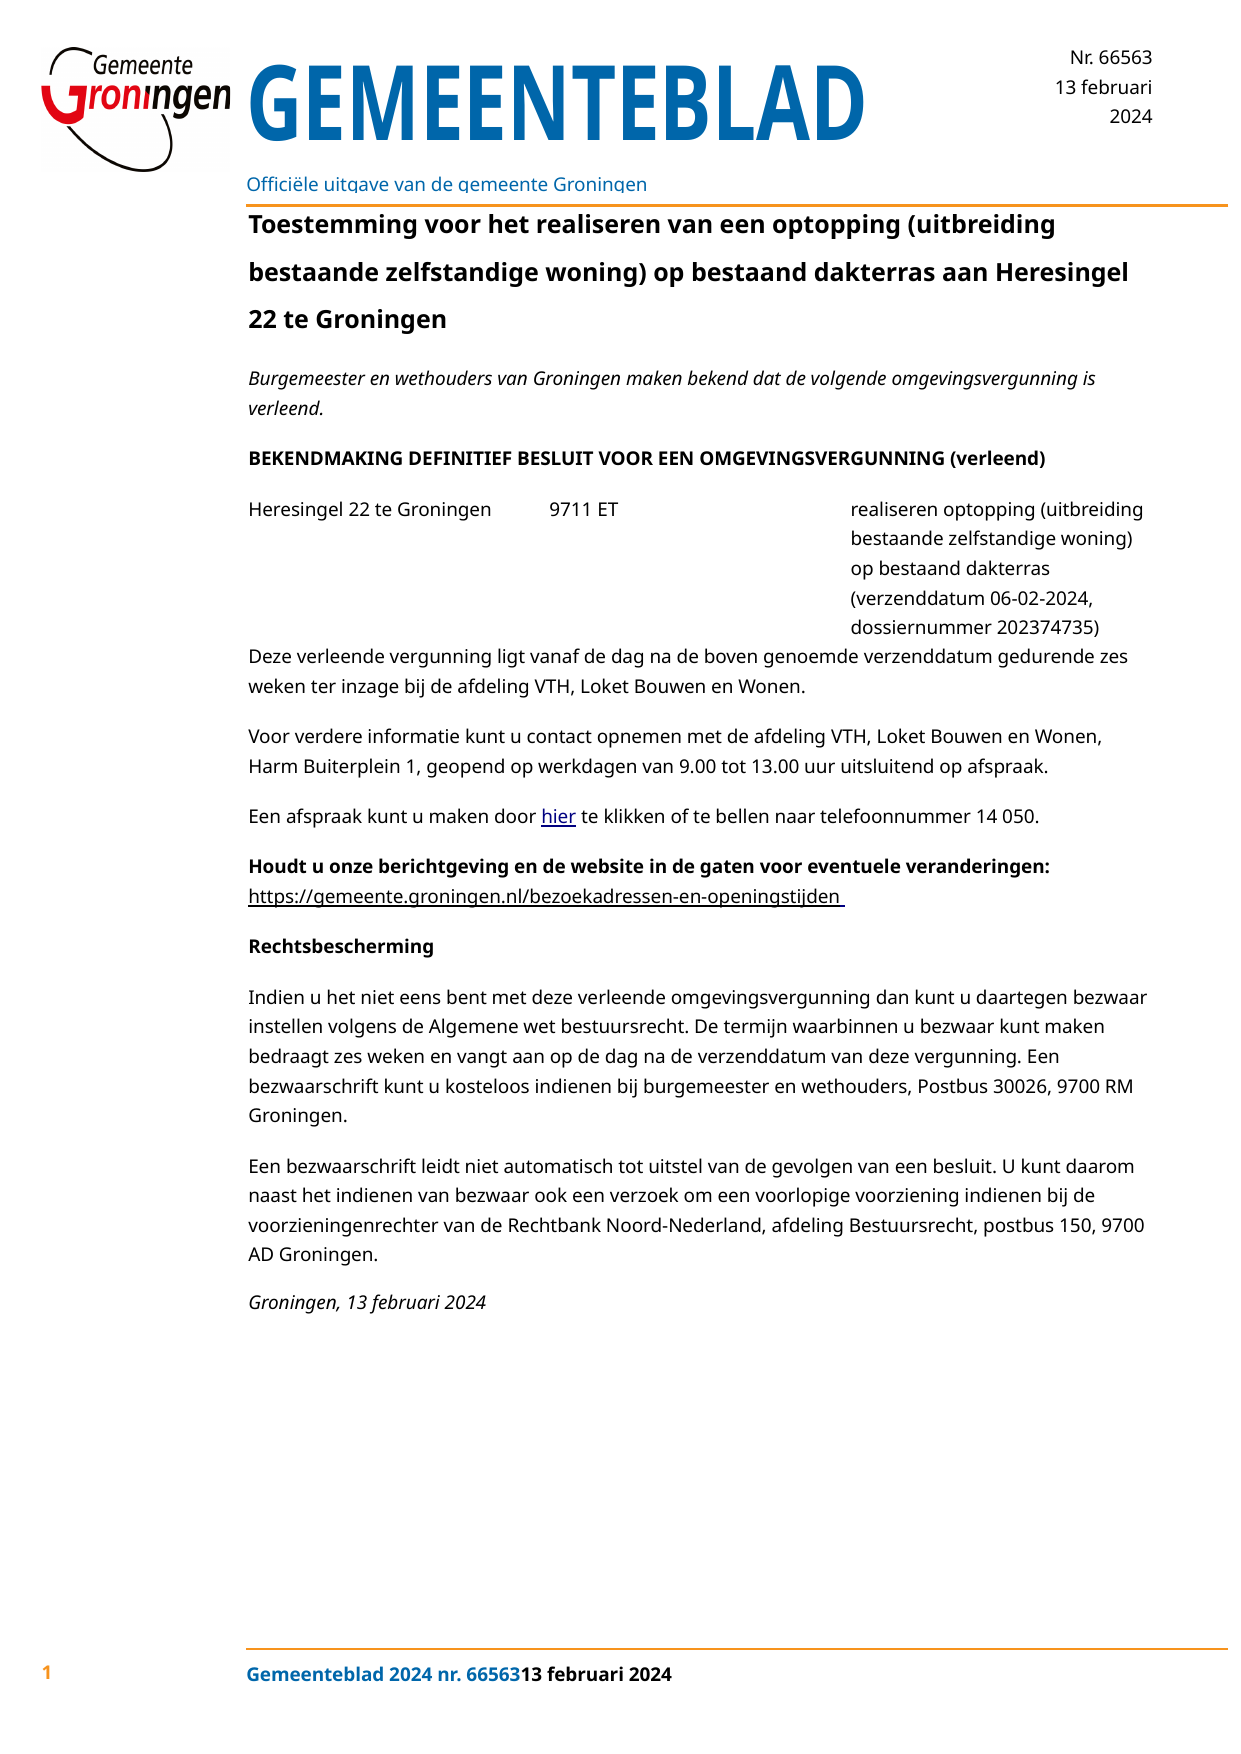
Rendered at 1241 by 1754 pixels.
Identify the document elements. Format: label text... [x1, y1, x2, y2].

table_header 9711 ET [549, 496, 850, 640]
text Deze verleende vergunning ligt vanaf de dag na de boven genoemde verzenddatum gedurende zes weken ter inzage bij de afdeling VTH, Loket Bouwen en Wonen. [248, 643, 1152, 699]
text Rechtsbescherming [248, 934, 1152, 959]
text BEKENDMAKING DEFINITIEF BESLUIT VOOR EEN OMGEVINGSVERGUNNING (verleend) [248, 446, 1152, 471]
text Een afspraak kunt u maken door hier te klikken of te bellen naar telefoonnummer 14 050. [248, 803, 1152, 829]
text Houdt u onze berichtgeving en de website in de gaten voor eventuele veranderingen: https://gemeente.groningen.nl/bezoekadressen-en-openingstijden [248, 854, 1152, 909]
text Groningen, 13 februari 2024 [248, 1289, 1152, 1315]
table_header realiseren optopping (uitbreiding bestaande zelfstandige woning) op bestaand dakterras (verzenddatum 06-02-2024, dossiernummer 202374735) [850, 496, 1152, 640]
text Voor verdere informatie kunt u contact opnemen met de afdeling VTH, Loket Bouwen en Wonen, Harm Buiterplein 1, geopend op werkdagen van 9.00 tot 13.00 uur uitsluitend op afspraak. [248, 723, 1152, 779]
text Een bezwaarschrift leidt niet automatisch tot uitstel van de gevolgen van een besluit. U kunt daarom naast het indienen van bezwaar ook een verzoek om een voorlopige voorziening indienen bij de voorzieningenrechter van de Rechtbank Noord-Nederland, afdeling Bestuursrecht, postbus 150, 9700 AD Groningen. [248, 1153, 1152, 1267]
text Indien u het niet eens bent met deze verleende omgevingsvergunning dan kunt u daartegen bezwaar instellen volgens de Algemene wet bestuursrecht. De termijn waarbinnen u bezwaar kunt maken bedraagt zes weken en vangt aan op de dag na de verzenddatum van deze vergunning. Een bezwaarschrift kunt u kosteloos indienen bij burgemeester en wethouders, Postbus 30026, 9700 RM Groningen. [248, 984, 1152, 1128]
text Burgemeester en wethouders van Groningen maken bekend dat de volgende omgevingsvergunning is verleend. [248, 366, 1152, 421]
picture [41, 47, 231, 172]
text Toestemming voor het realiseren van een optopping (uitbreiding bestaande zelfstandige woning) op bestaand dakterras aan Heresingel 22 te Groningen [248, 207, 1152, 336]
table_header Heresingel 22 te Groningen [248, 496, 549, 640]
